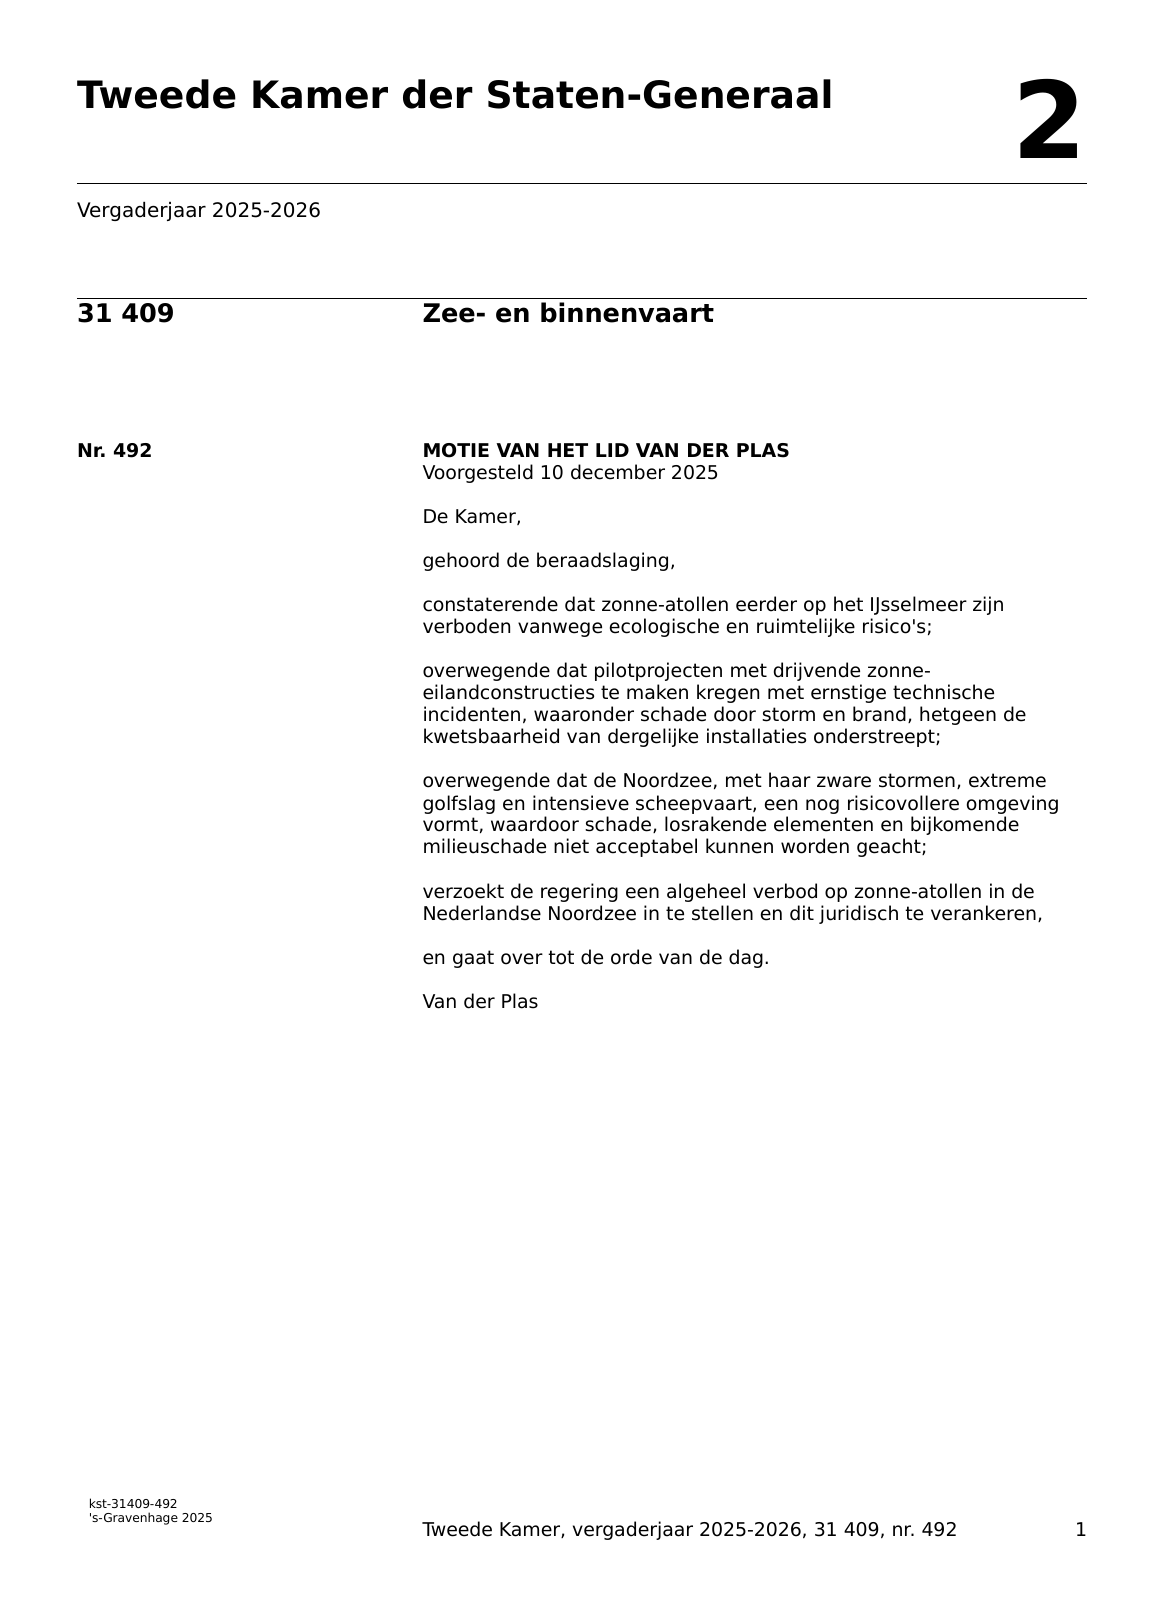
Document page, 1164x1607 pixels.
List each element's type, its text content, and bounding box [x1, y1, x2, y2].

text Voorgesteld 10 december 2025 [422, 462, 1087, 484]
table_header 2 [886, 59, 1087, 183]
table_cell Vergaderjaar 2025-2026 [77, 184, 1087, 298]
subtitle Nr. 492 MOTIE VAN HET LID VAN DER PLAS [77, 440, 1087, 462]
text De Kamer, [422, 506, 1087, 528]
text overwegende dat de Noordzee, met haar zware stormen, extreme golfslag en intensieve scheepvaart, een nog risicovollere omgeving vormt, waardoor schade, losrakende elementen en bijkomende milieuschade niet acceptabel kunnen worden geacht; [422, 770, 1087, 858]
text en gaat over tot de orde van de dag. [422, 947, 1087, 969]
subtitle 31 409 Zee- en binnenvaart [77, 299, 1087, 329]
text overwegende dat pilotprojecten met drijvende zonne-eilandconstructies te maken kregen met ernstige technische incidenten, waaronder schade door storm en brand, hetgeen de kwetsbaarheid van dergelijke installaties onderstreept; [422, 660, 1087, 748]
text Van der Plas [422, 991, 1087, 1013]
text gehoord de beraadslaging, [422, 550, 1087, 572]
text 's-Gravenhage 2025 [88, 1511, 323, 1525]
text kst-31409-492 [88, 1497, 323, 1511]
text verzoekt de regering een algeheel verbod op zonne-atollen in de Nederlandse Noordzee in te stellen en dit juridisch te verankeren, [422, 881, 1087, 924]
table_header Tweede Kamer der Staten-Generaal [77, 59, 886, 183]
text constaterende dat zonne-atollen eerder op het IJsselmeer zijn verboden vanwege ecologische en ruimtelijke risico's; [422, 594, 1087, 638]
